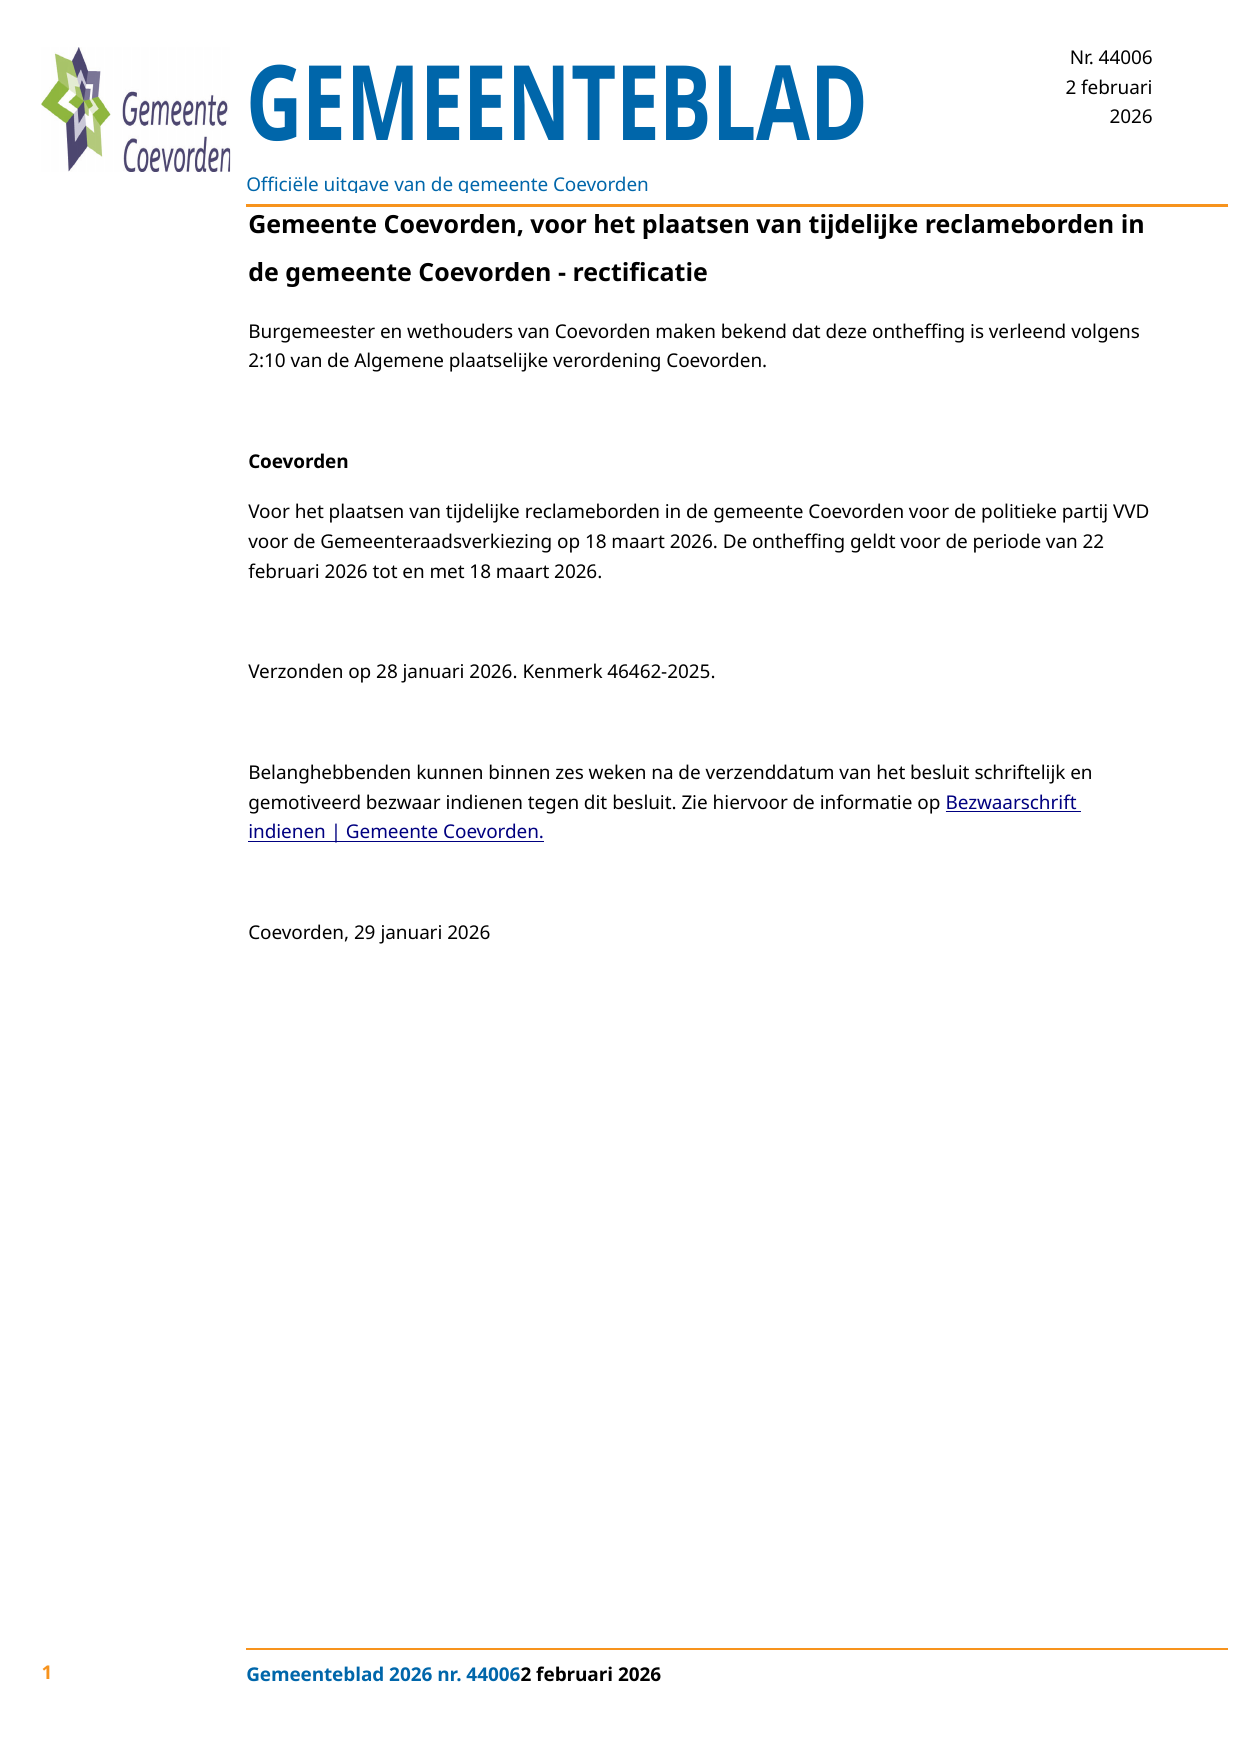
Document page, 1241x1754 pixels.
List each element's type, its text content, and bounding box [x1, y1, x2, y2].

text Verzonden op 28 januari 2026. Kenmerk 46462-2025. [248, 659, 1152, 684]
text Voor het plaatsen van tijdelijke reclameborden in de gemeente Coevorden voor de politieke partij VVD voor de Gemeenteraadsverkiezing op 18 maart 2026. De ontheffing geldt voor de periode van 22 februari 2026 tot en met 18 maart 2026. [248, 499, 1152, 584]
text Coevorden [248, 448, 1152, 474]
text Gemeente Coevorden, voor het plaatsen van tijdelijke reclameborden in de gemeente Coevorden - rectificatie [248, 207, 1152, 288]
text Coevorden, 29 januari 2026 [248, 919, 1152, 945]
text Belanghebbenden kunnen binnen zes weken na de verzenddatum van het besluit schriftelijk en gemotiveerd bezwaar indienen tegen dit besluit. Zie hiervoor de informatie op Bezwaarschrift indienen | Gemeente Coevorden. [248, 759, 1152, 844]
text Burgemeester en wethouders van Coevorden maken bekend dat deze ontheffing is verleend volgens 2:10 van de Algemene plaatselijke verordening Coevorden. [248, 318, 1152, 373]
picture [41, 47, 231, 172]
